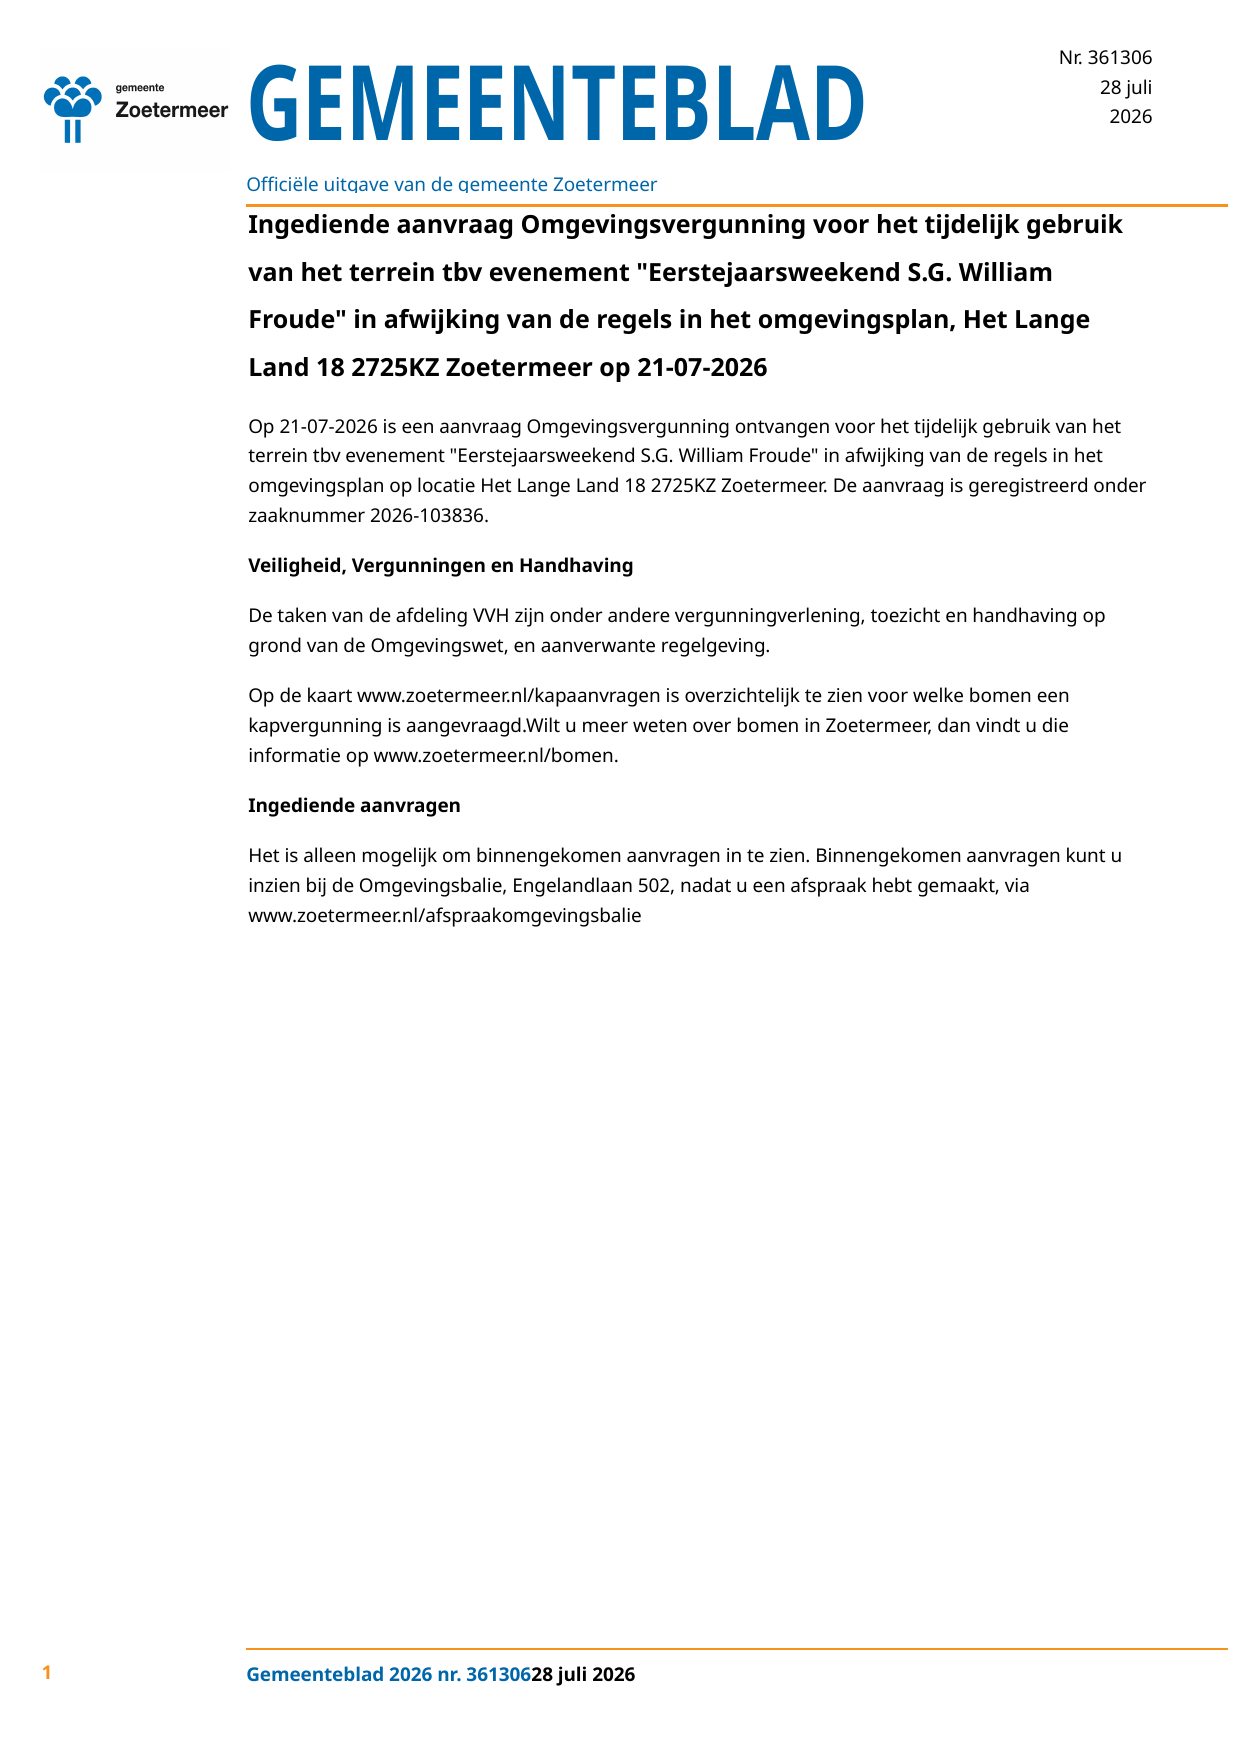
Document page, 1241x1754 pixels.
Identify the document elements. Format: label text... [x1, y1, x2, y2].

text De taken van de afdeling VVH zijn onder andere vergunningverlening, toezicht en handhaving op grond van de Omgevingswet, en aanverwante regelgeving. [248, 603, 1152, 658]
text Op 21-07-2026 is een aanvraag Omgevingsvergunning ontvangen voor het tijdelijk gebruik van het terrein tbv evenement "Eerstejaarsweekend S.G. William Froude" in afwijking van de regels in het omgevingsplan op locatie Het Lange Land 18 2725KZ Zoetermeer. De aanvraag is geregistreerd onder zaaknummer 2026-103836. [248, 413, 1152, 528]
picture [41, 47, 231, 172]
text Ingediende aanvragen [248, 792, 1152, 818]
text Veiligheid, Vergunningen en Handhaving [248, 552, 1152, 578]
text Op de kaart www.zoetermeer.nl/kapaanvragen is overzichtelijk te zien voor welke bomen een kapvergunning is aangevraagd.Wilt u meer weten over bomen in Zoetermeer, dan vindt u die informatie op www.zoetermeer.nl/bomen. [248, 683, 1152, 768]
text Ingediende aanvraag Omgevingsvergunning voor het tijdelijk gebruik van het terrein tbv evenement "Eerstejaarsweekend S.G. William Froude" in afwijking van de regels in het omgevingsplan, Het Lange Land 18 2725KZ Zoetermeer op 21-07-2026 [248, 207, 1152, 384]
text Het is alleen mogelijk om binnengekomen aanvragen in te zien. Binnengekomen aanvragen kunt u inzien bij de Omgevingsbalie, Engelandlaan 502, nadat u een afspraak hebt gemaakt, via www.zoetermeer.nl/afspraakomgevingsbalie [248, 843, 1152, 928]
